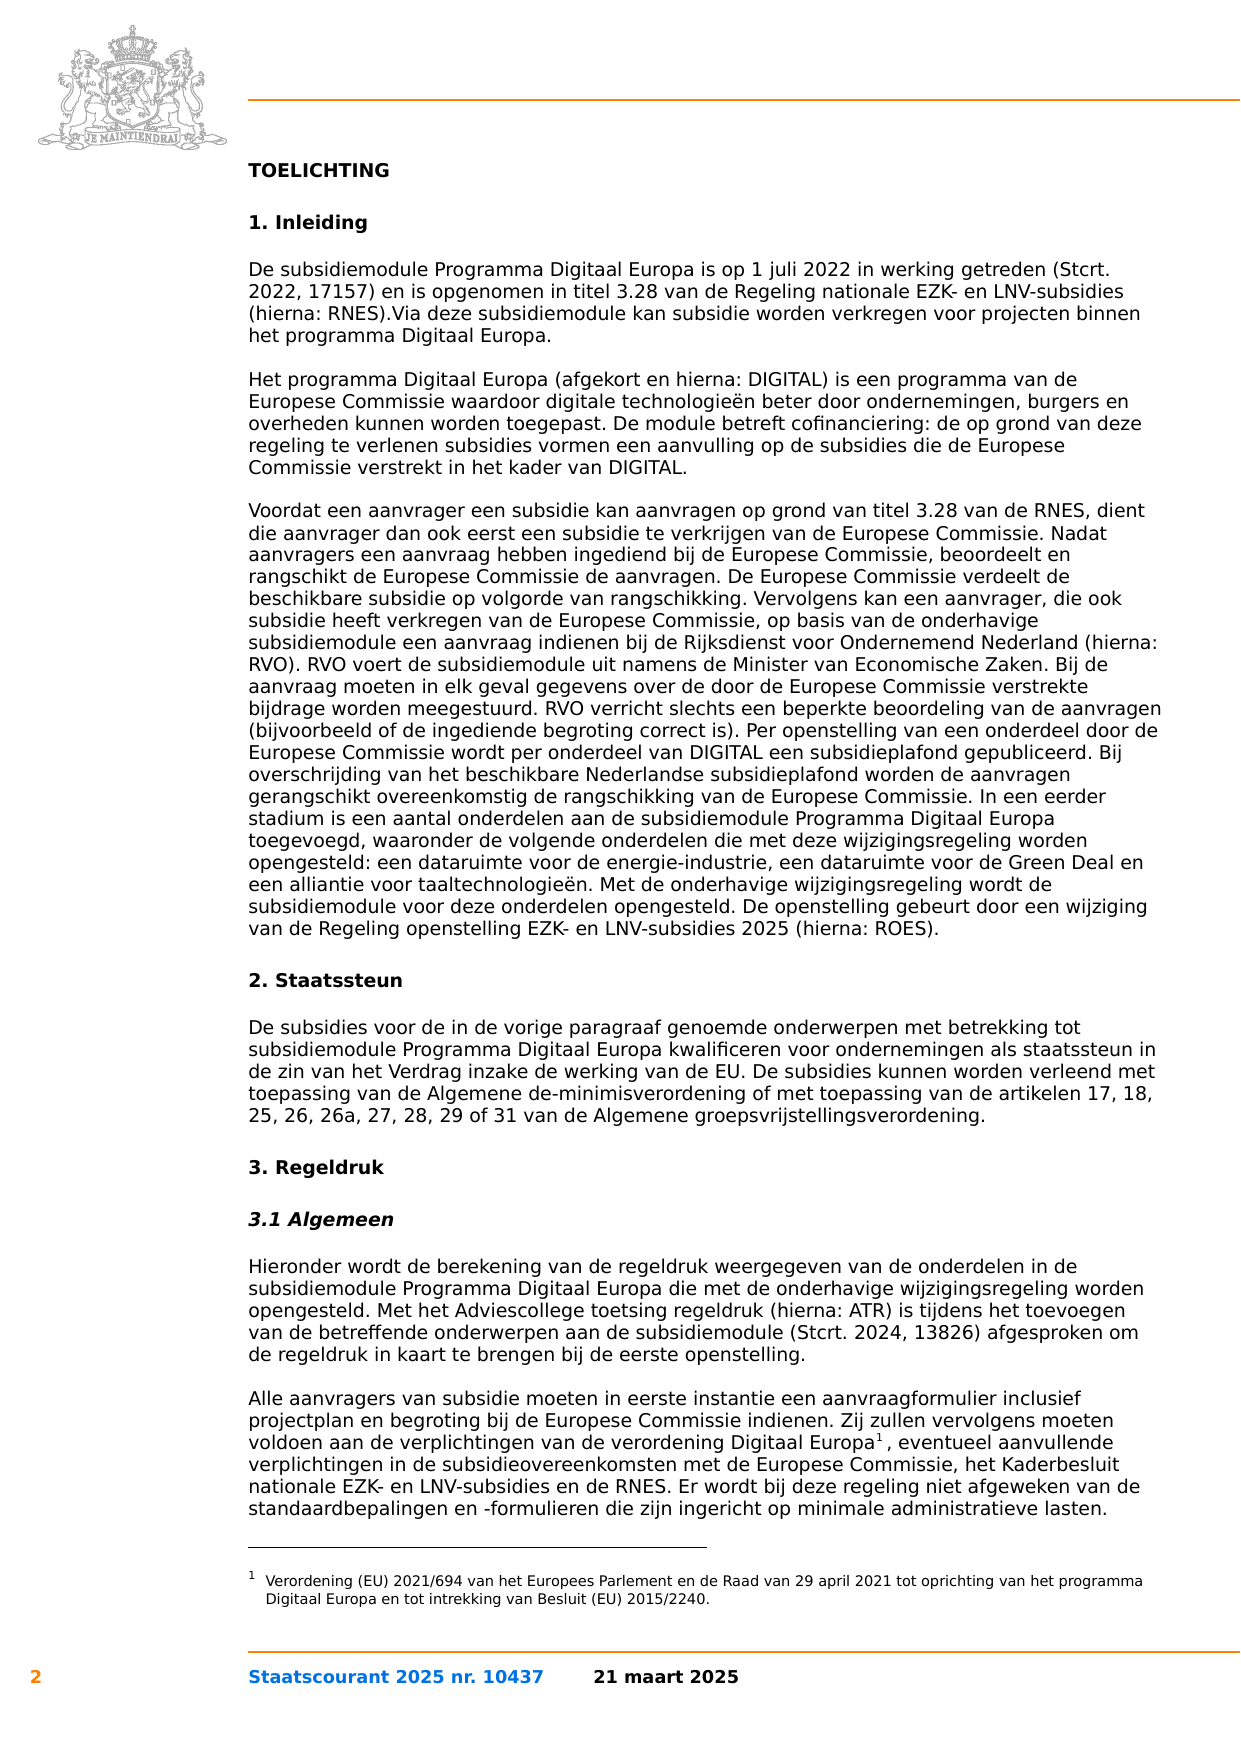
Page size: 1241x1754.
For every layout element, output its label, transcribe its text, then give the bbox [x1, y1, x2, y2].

text De subsidiemodule Programma Digitaal Europa is op 1 juli 2022 in werking getreden (Stcrt. 2022, 17157) en is opgenomen in titel 3.28 van de Regeling nationale EZK- en LNV-subsidies (hierna: RNES).Via deze subsidiemodule kan subsidie worden verkregen voor projecten binnen het programma Digitaal Europa. [248, 259, 1163, 347]
picture [38, 25, 227, 150]
text Hieronder wordt de berekening van de regeldruk weergegeven van de onderdelen in de subsidiemodule Programma Digitaal Europa die met de onderhavige wijzigingsregeling worden opengesteld. Met het Adviescollege toetsing regeldruk (hierna: ATR) is tijdens het toevoegen van de betreffende onderwerpen aan de subsidiemodule (Stcrt. 2024, 13826) afgesproken om de regeldruk in kaart te brengen bij de eerste openstelling. [248, 1256, 1163, 1366]
text Voordat een aanvrager een subsidie kan aanvragen op grond van titel 3.28 van de RNES, dient die aanvrager dan ook eerst een subsidie te verkrijgen van de Europese Commissie. Nadat aanvragers een aanvraag hebben ingediend bij de Europese Commissie, beoordeelt en rangschikt de Europese Commissie de aanvragen. De Europese Commissie verdeelt de beschikbare subsidie op volgorde van rangschikking. Vervolgens kan een aanvrager, die ook subsidie heeft verkregen van de Europese Commissie, op basis van de onderhavige subsidiemodule een aanvraag indienen bij de Rijksdienst voor Ondernemend Nederland (hierna: RVO). RVO voert de subsidiemodule uit namens de Minister van Economische Zaken. Bij de aanvraag moeten in elk geval gegevens over de door de Europese Commissie verstrekte bijdrage worden meegestuurd. RVO verricht slechts een beperkte beoordeling van de aanvragen (bijvoorbeeld of de ingediende begroting correct is). Per openstelling van een onderdeel door de Europese Commissie wordt per onderdeel van DIGITAL een subsidieplafond gepubliceerd. Bij overschrijding van het beschikbare Nederlandse subsidieplafond worden de aanvragen gerangschikt overeenkomstig de rangschikking van de Europese Commissie. In een eerder stadium is een aantal onderdelen aan de subsidiemodule Programma Digitaal Europa toegevoegd, waaronder de volgende onderdelen die met deze wijzigingsregeling worden opengesteld: een dataruimte voor de energie-industrie, een dataruimte voor de Green Deal en een alliantie voor taaltechnologieën. Met de onderhavige wijzigingsregeling wordt de subsidiemodule voor deze onderdelen opengesteld. De openstelling gebeurt door een wijziging van de Regeling openstelling EZK- en LNV-subsidies 2025 (hierna: ROES). [248, 500, 1163, 940]
text Verordening (EU) 2021/694 van het Europees Parlement en de Raad van 29 april 2021 tot oprichting van het programma Digitaal Europa en tot intrekking van Besluit (EU) 2015/2240. [248, 1569, 1163, 1608]
subtitle 1. Inleiding [248, 212, 1163, 234]
subtitle 3. Regeldruk [248, 1157, 1163, 1179]
subtitle TOELICHTING [248, 160, 1163, 182]
subtitle 2. Staatssteun [248, 970, 1163, 992]
text Het programma Digitaal Europa (afgekort en hierna: DIGITAL) is een programma van de Europese Commissie waardoor digitale technologieën beter door ondernemingen, burgers en overheden kunnen worden toegepast. De module betreft cofinanciering: de op grond van deze regeling te verlenen subsidies vormen een aanvulling op de subsidies die de Europese Commissie verstrekt in het kader van DIGITAL. [248, 369, 1163, 478]
subtitle 3.1 Algemeen [248, 1209, 1163, 1231]
text De subsidies voor de in de vorige paragraaf genoemde onderwerpen met betrekking tot subsidiemodule Programma Digitaal Europa kwalificeren voor ondernemingen als staatssteun in de zin van het Verdrag inzake de werking van de EU. De subsidies kunnen worden verleend met toepassing van de Algemene de-minimisverordening of met toepassing van de artikelen 17, 18, 25, 26, 26a, 27, 28, 29 of 31 van de Algemene groepsvrijstellingsverordening. [248, 1017, 1163, 1127]
text Alle aanvragers van subsidie moeten in eerste instantie een aanvraagformulier inclusief projectplan en begroting bij de Europese Commissie indienen. Zij zullen vervolgens moeten voldoen aan de verplichtingen van de verordening Digitaal Europa, eventueel aanvullende verplichtingen in de subsidieovereenkomsten met de Europese Commissie, het Kaderbesluit nationale EZK- en LNV-subsidies en de RNES. Er wordt bij deze regeling niet afgeweken van de standaardbepalingen en -formulieren die zijn ingericht op minimale administratieve lasten. [248, 1388, 1163, 1519]
